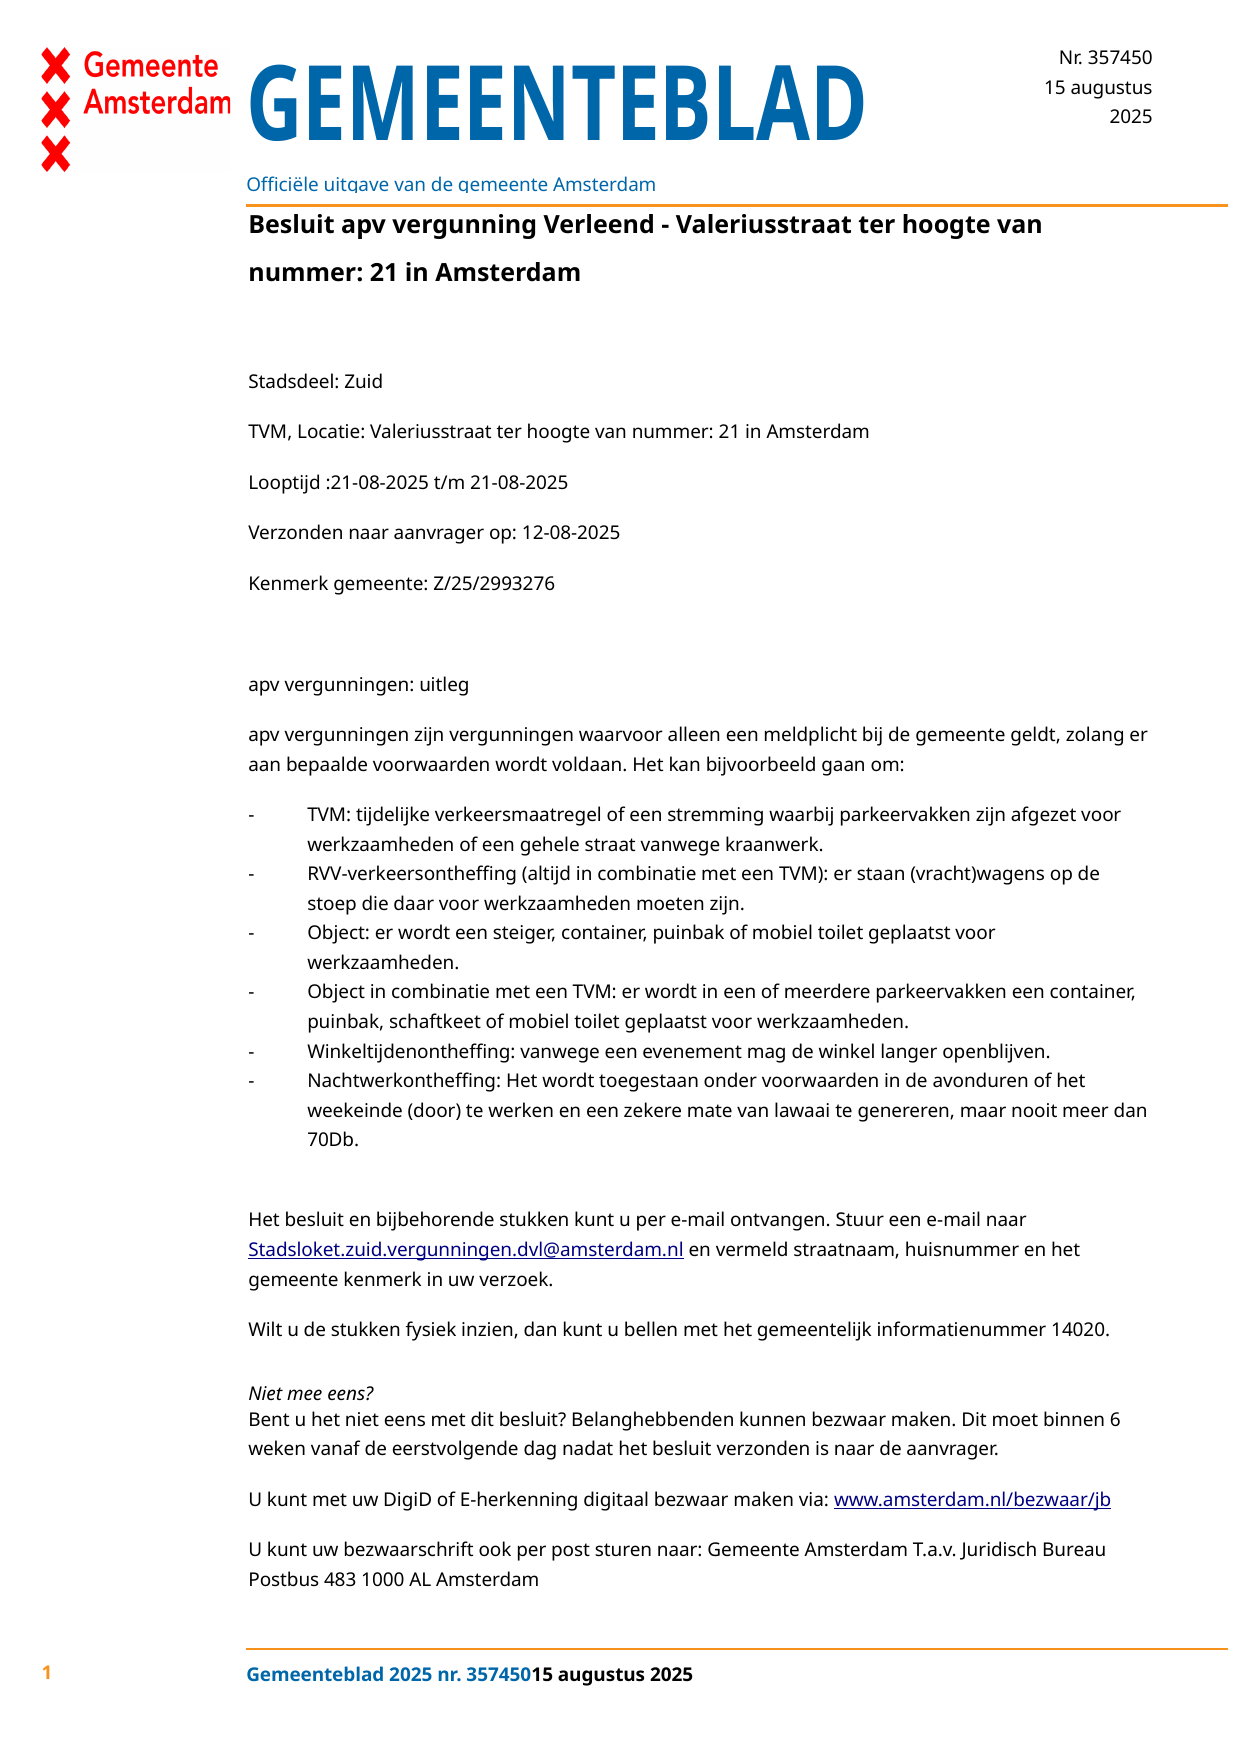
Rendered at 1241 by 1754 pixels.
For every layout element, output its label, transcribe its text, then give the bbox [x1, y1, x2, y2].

picture [41, 47, 231, 172]
list Object: er wordt een steiger, container, puinbak of mobiel toilet geplaatst voor werkzaamheden. [248, 919, 1152, 975]
text U kunt met uw DigiD of E-herkenning digitaal bezwaar maken via: www.amsterdam.nl/bezwaar/jb [248, 1486, 1152, 1512]
text Niet mee eens? [248, 1380, 1152, 1406]
text Looptijd :21-08-2025 t/m 21-08-2025 [248, 469, 1152, 495]
text Besluit apv vergunning Verleend - Valeriusstraat ter hoogte van nummer: 21 in Amsterdam [248, 207, 1152, 288]
text Het besluit en bijbehorende stukken kunt u per e-mail ontvangen. Stuur een e-mail naar Stadsloket.zuid.vergunningen.dvl@amsterdam.nl en vermeld straatnaam, huisnummer en het gemeente kenmerk in uw verzoek. [248, 1207, 1152, 1292]
text Stadsdeel: Zuid [248, 368, 1152, 394]
text apv vergunningen zijn vergunningen waarvoor alleen een meldplicht bij de gemeente geldt, zolang er aan bepaalde voorwaarden wordt voldaan. Het kan bijvoorbeeld gaan om: [248, 721, 1152, 777]
text TVM, Locatie: Valeriusstraat ter hoogte van nummer: 21 in Amsterdam [248, 419, 1152, 444]
text Wilt u de stukken fysiek inzien, dan kunt u bellen met het gemeentelijk informatienummer 14020. [248, 1316, 1152, 1342]
text Kenmerk gemeente: Z/25/2993276 [248, 570, 1152, 596]
list TVM: tijdelijke verkeersmaatregel of een stremming waarbij parkeervakken zijn afgezet voor werkzaamheden of een gehele straat vanwege kraanwerk. [248, 801, 1152, 857]
list RVV-verkeersontheffing (altijd in combinatie met een TVM): er staan (vracht)wagens op de stoep die daar voor werkzaamheden moeten zijn. [248, 860, 1152, 916]
list Nachtwerkontheffing: Het wordt toegestaan onder voorwaarden in de avonduren of het weekeinde (door) te werken en een zekere mate van lawaai te genereren, maar nooit meer dan 70Db. [248, 1067, 1152, 1152]
text Verzonden naar aanvrager op: 12-08-2025 [248, 519, 1152, 545]
list Object in combinatie met een TVM: er wordt in een of meerdere parkeervakken een container, puinbak, schaftkeet of mobiel toilet geplaatst voor werkzaamheden. [248, 979, 1152, 1034]
text Bent u het niet eens met dit besluit? Belanghebbenden kunnen bezwaar maken. Dit moet binnen 6 weken vanaf de eerstvolgende dag nadat het besluit verzonden is naar de aanvrager. [248, 1406, 1152, 1461]
text apv vergunningen: uitleg [248, 671, 1152, 697]
list Winkeltijdenontheffing: vanwege een evenement mag de winkel langer openblijven. [248, 1038, 1152, 1064]
text U kunt uw bezwaarschrift ook per post sturen naar: Gemeente Amsterdam T.a.v. Juridisch Bureau Postbus 483 1000 AL Amsterdam [248, 1536, 1152, 1592]
